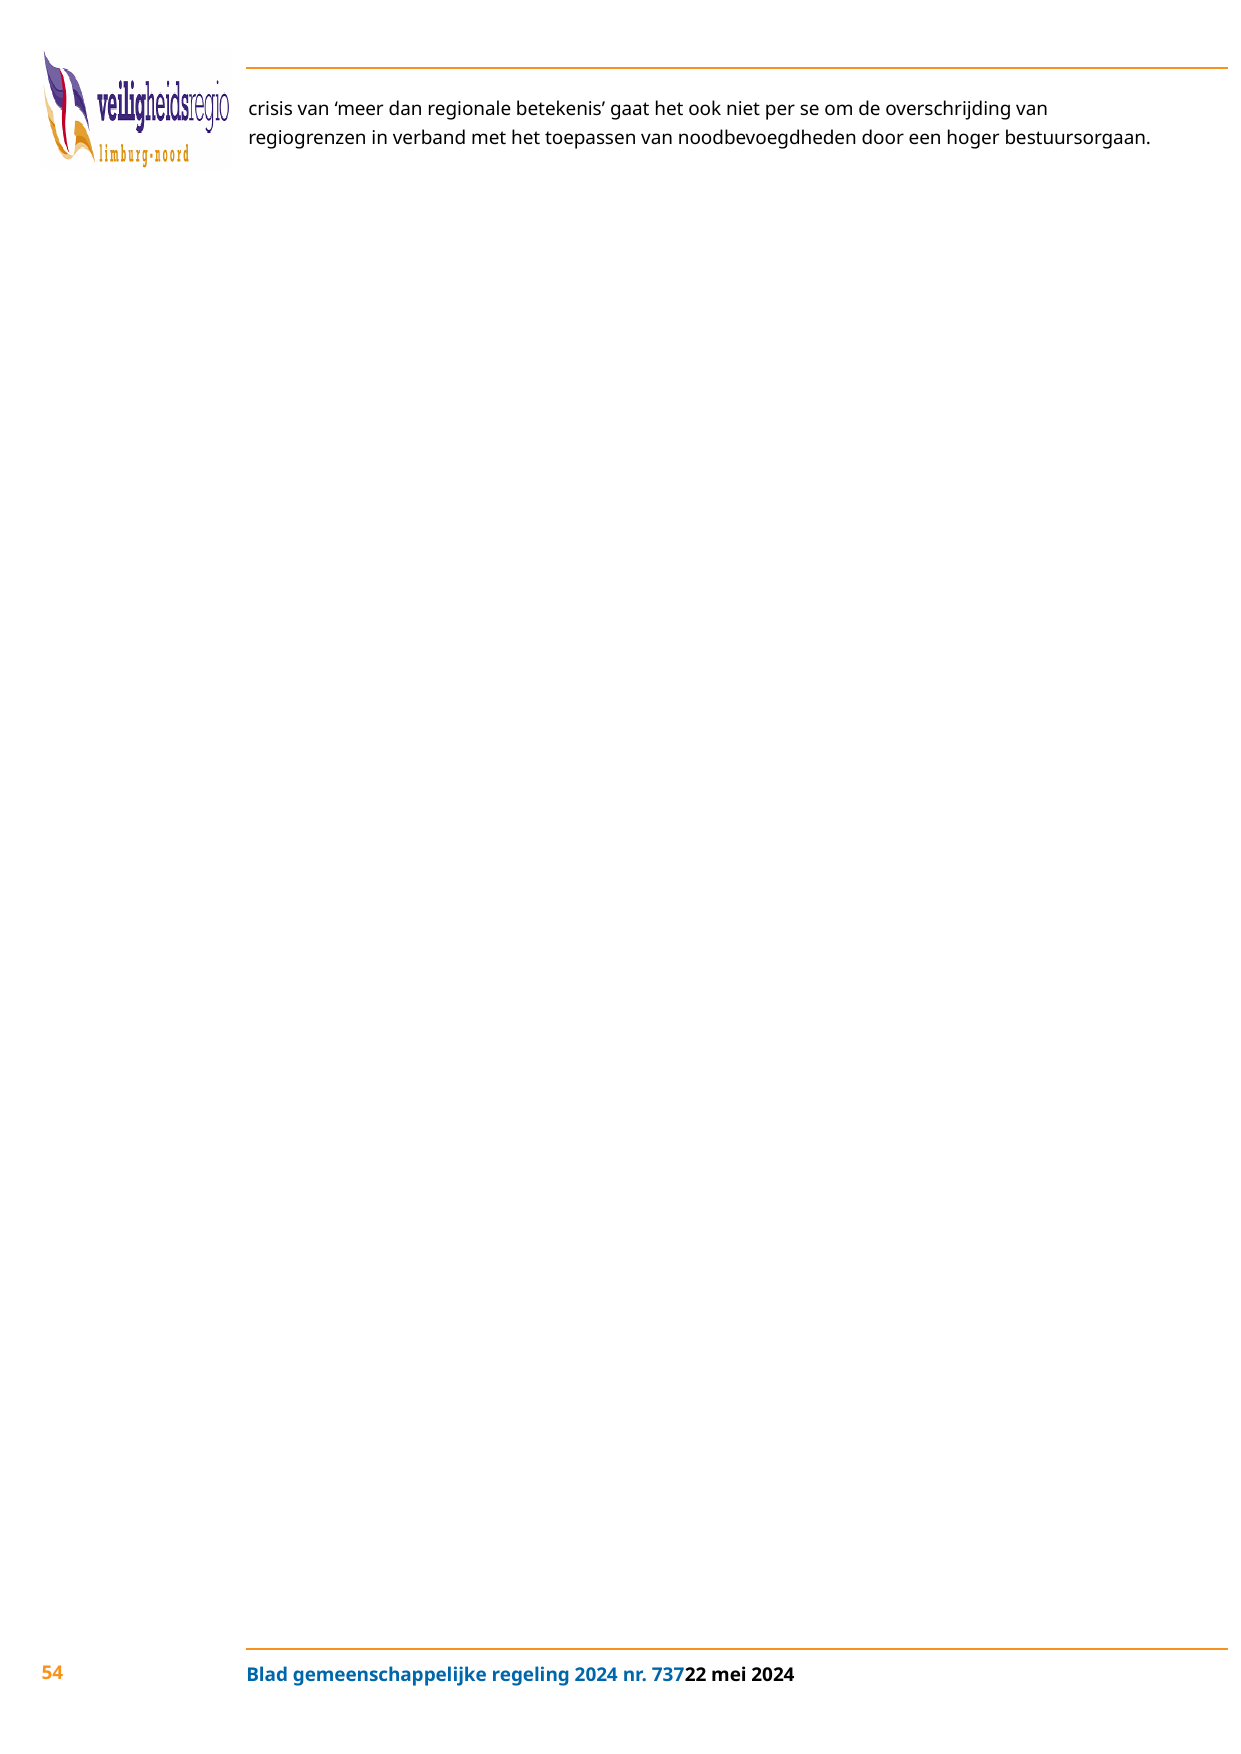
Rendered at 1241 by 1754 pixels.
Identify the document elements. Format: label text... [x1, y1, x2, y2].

text crisis van ‘meer dan regionale betekenis’ gaat het ook niet per se om de overschrijding van regiogrenzen in verband met het toepassen van noodbevoegdheden door een hoger bestuursorgaan. [248, 95, 1152, 150]
picture [41, 47, 231, 172]
